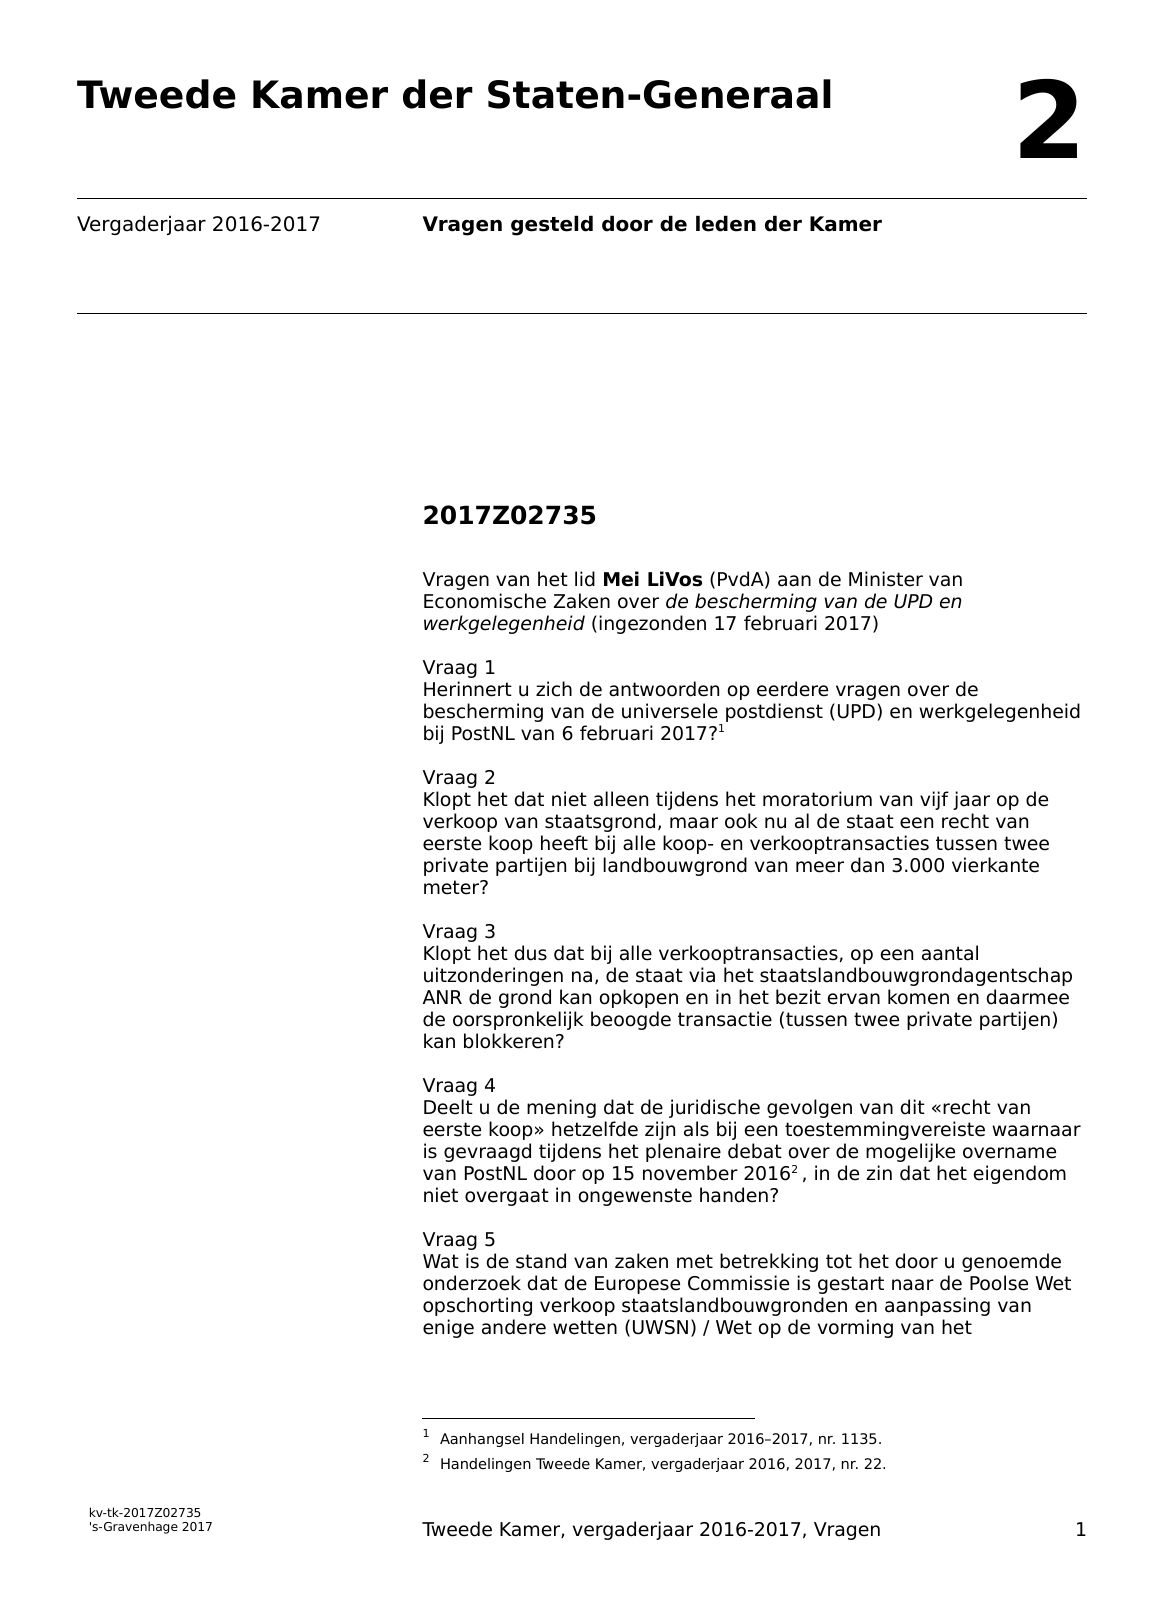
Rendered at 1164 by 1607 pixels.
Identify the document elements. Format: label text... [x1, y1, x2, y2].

text 2017Z02735 [422, 501, 1087, 531]
text Vraag 3 [422, 921, 1087, 943]
text Vraag 5 [422, 1229, 1087, 1251]
table_cell Vragen gesteld door de leden der Kamer [422, 199, 1087, 313]
text Vraag 2 [422, 767, 1087, 789]
table_header 2 [886, 59, 1087, 198]
text Klopt het dat niet alleen tijdens het moratorium van vijf jaar op de verkoop van staatsgrond, maar ook nu al de staat een recht van eerste koop heeft bij alle koop- en verkooptransacties tussen twee private partijen bij landbouwgrond van meer dan 3.000 vierkante meter? [422, 789, 1087, 899]
text Herinnert u zich de antwoorden op eerdere vragen over de bescherming van de universele postdienst (UPD) en werkgelegenheid bij PostNL van 6 februari 2017? [422, 679, 1087, 745]
text Handelingen Tweede Kamer, vergaderjaar 2016, 2017, nr. 22. [422, 1452, 1087, 1474]
text Vraag 1 [422, 657, 1087, 679]
text kv-tk-2017Z02735 [88, 1506, 323, 1520]
text Deelt u de mening dat de juridische gevolgen van dit «recht van eerste koop» hetzelfde zijn als bij een toestemmingvereiste waarnaar is gevraagd tijdens het plenaire debat over de mogelijke overname van PostNL door op 15 november 2016, in de zin dat het eigendom niet overgaat in ongewenste handen? [422, 1097, 1087, 1207]
text Vraag 4 [422, 1075, 1087, 1097]
text Klopt het dus dat bij alle verkooptransacties, op een aantal uitzonderingen na, de staat via het staatslandbouwgrondagentschap ANR de grond kan opkopen en in het bezit ervan komen en daarmee de oorspronkelijk beoogde transactie (tussen twee private partijen) kan blokkeren? [422, 943, 1087, 1053]
text Aanhangsel Handelingen, vergaderjaar 2016–2017, nr. 1135. [422, 1427, 1087, 1449]
text Wat is de stand van zaken met betrekking tot het door u genoemde onderzoek dat de Europese Commissie is gestart naar de Poolse Wet opschorting verkoop staatslandbouwgronden en aanpassing van enige andere wetten (UWSN) / Wet op de vorming van het [422, 1251, 1087, 1339]
table_header Tweede Kamer der Staten-Generaal [77, 59, 886, 198]
text Vragen van het lid Mei LiVos (PvdA) aan de Minister van Economische Zaken over de bescherming van de UPD en werkgelegenheid (ingezonden 17 februari 2017) [422, 569, 1087, 635]
text 's-Gravenhage 2017 [88, 1520, 323, 1534]
table_cell Vergaderjaar 2016-2017 [77, 199, 422, 313]
